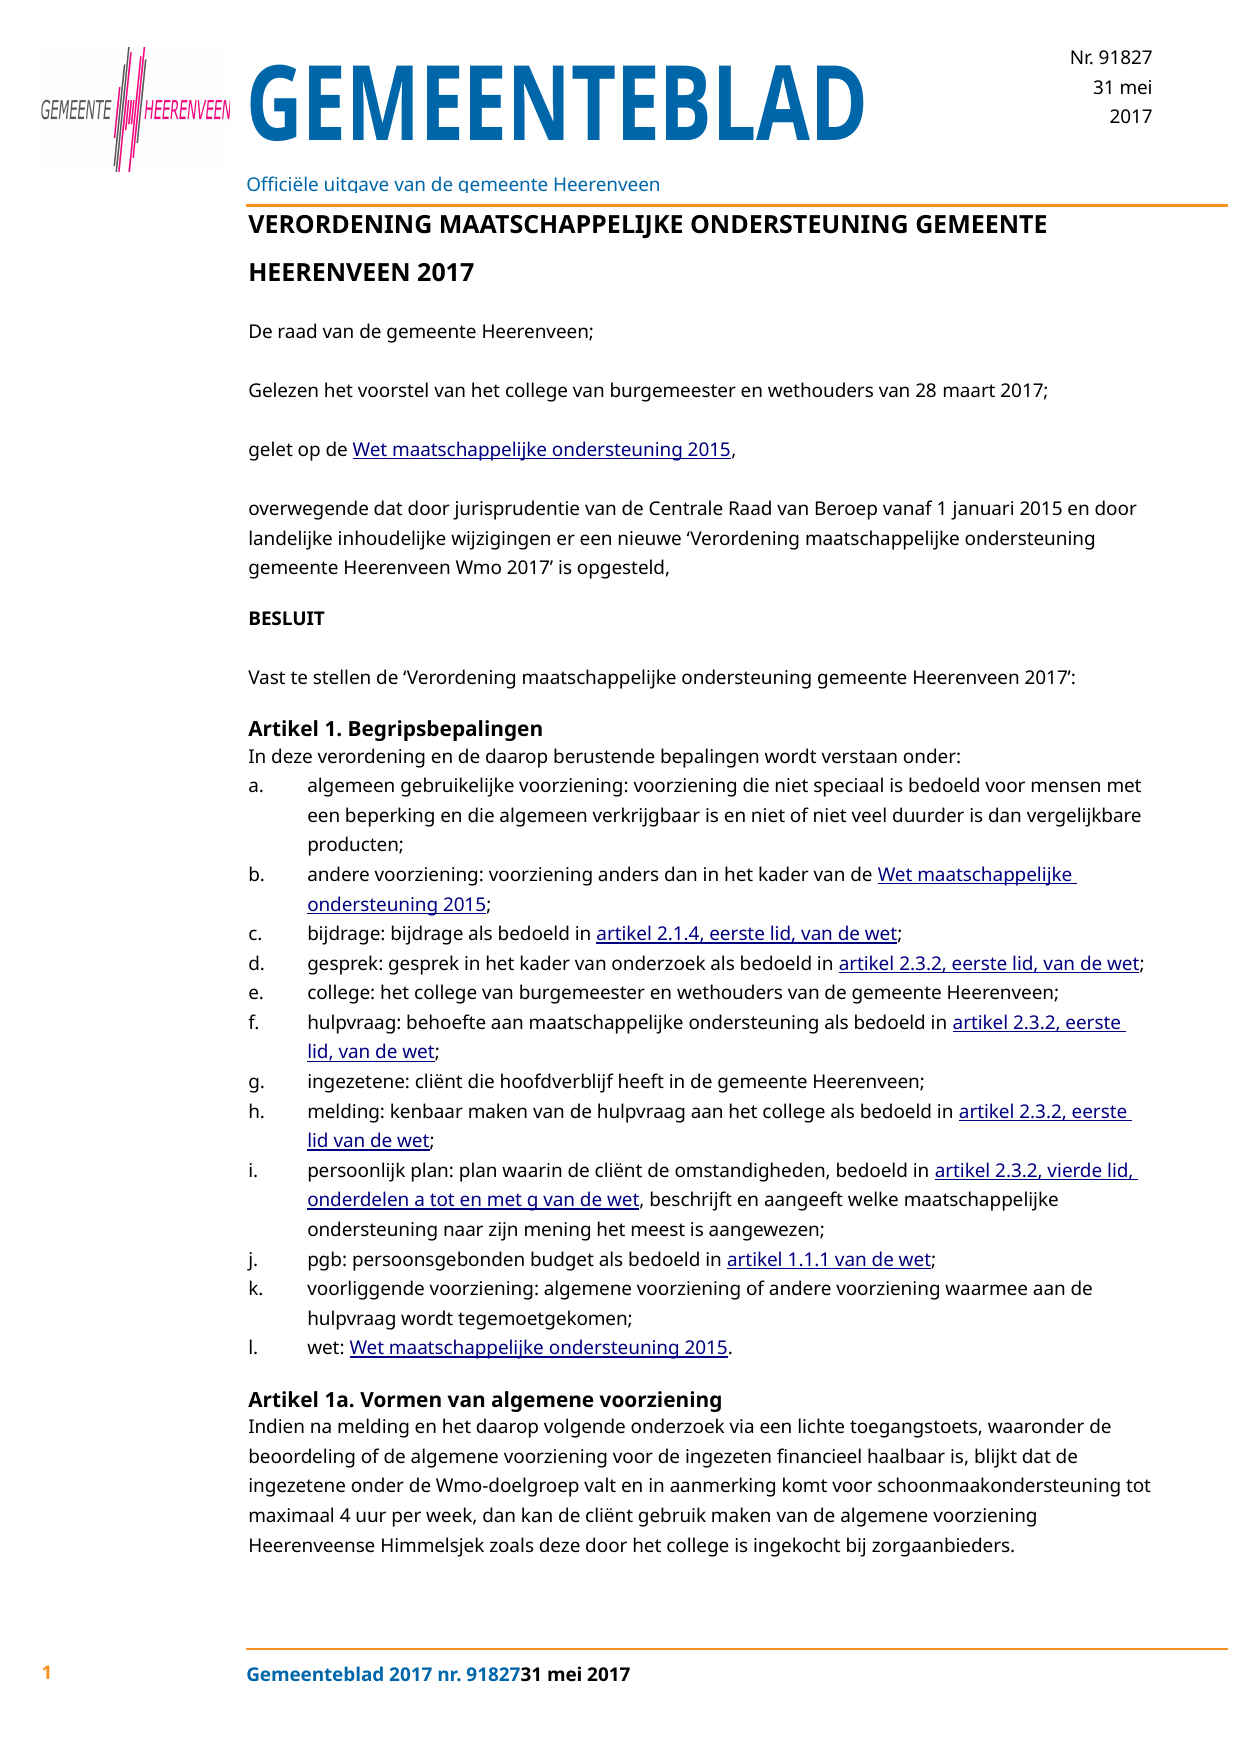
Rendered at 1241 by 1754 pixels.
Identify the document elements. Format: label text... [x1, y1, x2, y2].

list voorliggende voorziening: algemene voorziening of andere voorziening waarmee aan de hulpvraag wordt tegemoetgekomen; [248, 1275, 1152, 1331]
list algemeen gebruikelijke voorziening: voorziening die niet speciaal is bedoeld voor mensen met een beperking en die algemeen verkrijgbaar is en niet of niet veel duurder is dan vergelijkbare producten; [248, 772, 1152, 857]
list bijdrage: bijdrage als bedoeld in artikel 2.1.4, eerste lid, van de wet; [248, 920, 1152, 946]
list wet: Wet maatschappelijke ondersteuning 2015. [248, 1334, 1152, 1360]
text Indien na melding en het daarop volgende onderzoek via een lichte toegangstoets, waaronder de beoordeling of de algemene voorziening voor de ingezeten financieel haalbaar is, blijkt dat de ingezetene onder de Wmo-doelgroep valt en in aanmerking komt voor schoonmaakondersteuning tot maximaal 4 uur per week, dan kan de cliënt gebruik maken van de algemene voorziening Heerenveense Himmelsjek zoals deze door het college is ingekocht bij zorgaanbieders. [248, 1413, 1152, 1557]
text Artikel 1a. Vormen van algemene voorziening [248, 1385, 1152, 1413]
text VERORDENING MAATSCHAPPELIJKE ONDERSTEUNING GEMEENTE HEERENVEEN 2017 [248, 207, 1152, 288]
list andere voorziening: voorziening anders dan in het kader van de Wet maatschappelijke ondersteuning 2015; [248, 861, 1152, 917]
list pgb: persoonsgebonden budget als bedoeld in artikel 1.1.1 van de wet; [248, 1246, 1152, 1272]
list ingezetene: cliënt die hoofdverblijf heeft in de gemeente Heerenveen; [248, 1068, 1152, 1094]
list gesprek: gesprek in het kader van onderzoek als bedoeld in artikel 2.3.2, eerste lid, van de wet; [248, 950, 1152, 976]
list hulpvraag: behoefte aan maatschappelijke ondersteuning als bedoeld in artikel 2.3.2, eerste lid, van de wet; [248, 1009, 1152, 1064]
list persoonlijk plan: plan waarin de cliënt de omstandigheden, bedoeld in artikel 2.3.2, vierde lid, onderdelen a tot en met g van de wet, beschrijft en aangeeft welke maatschappelijke ondersteuning naar zijn mening het meest is aangewezen; [248, 1157, 1152, 1242]
text gelet op de Wet maatschappelijke ondersteuning 2015, [248, 436, 1152, 462]
text In deze verordening en de daarop berustende bepalingen wordt verstaan onder: [248, 743, 1152, 769]
text overwegende dat door jurisprudentie van de Centrale Raad van Beroep vanaf 1 januari 2015 en door landelijke inhoudelijke wijzigingen er een nieuwe ‘Verordening maatschappelijke ondersteuning gemeente Heerenveen Wmo 2017’ is opgesteld, [248, 495, 1152, 580]
list college: het college van burgemeester en wethouders van de gemeente Heerenveen; [248, 979, 1152, 1005]
list melding: kenbaar maken van de hulpvraag aan het college als bedoeld in artikel 2.3.2, eerste lid van de wet; [248, 1098, 1152, 1153]
text Artikel 1. Begripsbepalingen [248, 714, 1152, 743]
picture [41, 47, 231, 172]
text Vast te stellen de ‘Verordening maatschappelijke ondersteuning gemeente Heerenveen 2017’: [248, 664, 1152, 690]
text Gelezen het voorstel van het college van burgemeester en wethouders van 28 maart 2017; [248, 377, 1152, 403]
text De raad van de gemeente Heerenveen; [248, 318, 1152, 344]
text BESLUIT [248, 605, 1152, 631]
